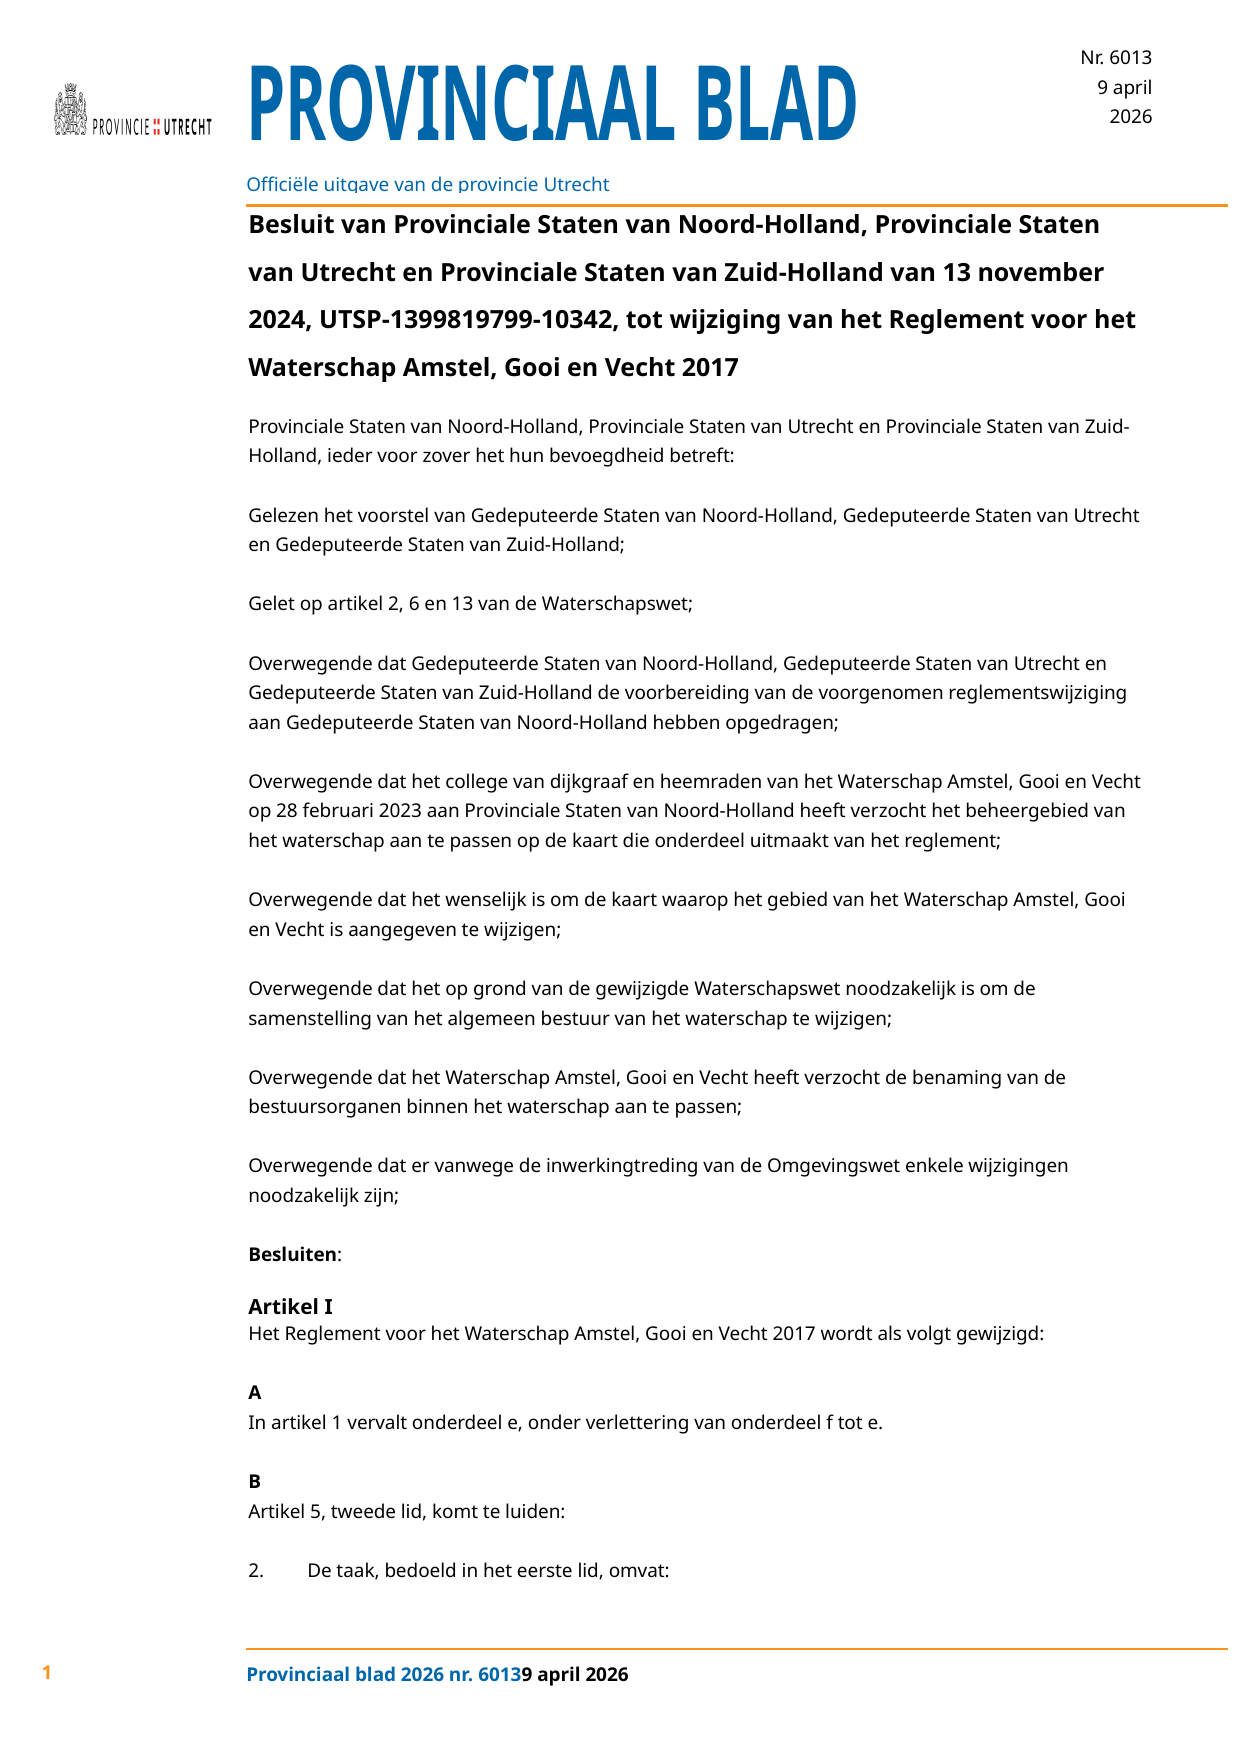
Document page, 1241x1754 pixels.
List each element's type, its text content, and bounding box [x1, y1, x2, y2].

text Overwegende dat het op grond van de gewijzigde Waterschapswet noodzakelijk is om de samenstelling van het algemeen bestuur van het waterschap te wijzigen; [248, 975, 1152, 1031]
text B [248, 1468, 1152, 1494]
text Gelezen het voorstel van Gedeputeerde Staten van Noord-Holland, Gedeputeerde Staten van Utrecht en Gedeputeerde Staten van Zuid-Holland; [248, 502, 1152, 557]
text In artikel 1 vervalt onderdeel e, onder verlettering van onderdeel f tot e. [248, 1409, 1152, 1435]
text Overwegende dat er vanwege de inwerkingtreding van de Omgevingswet enkele wijzigingen noodzakelijk zijn; [248, 1153, 1152, 1208]
text Overwegende dat het Waterschap Amstel, Gooi en Vecht heeft verzocht de benaming van de bestuursorganen binnen het waterschap aan te passen; [248, 1064, 1152, 1119]
text Provinciale Staten van Noord-Holland, Provinciale Staten van Utrecht en Provinciale Staten van Zuid-Holland, ieder voor zover het hun bevoegdheid betreft: [248, 413, 1152, 468]
text Besluit van Provinciale Staten van Noord-Holland, Provinciale Staten van Utrecht en Provinciale Staten van Zuid-Holland van 13 november 2024, UTSP-1399819799-10342, tot wijziging van het Reglement voor het Waterschap Amstel, Gooi en Vecht 2017 [248, 207, 1152, 384]
text Overwegende dat Gedeputeerde Staten van Noord-Holland, Gedeputeerde Staten van Utrecht en Gedeputeerde Staten van Zuid-Holland de voorbereiding van de voorgenomen reglementswijziging aan Gedeputeerde Staten van Noord-Holland hebben opgedragen; [248, 650, 1152, 735]
picture [41, 47, 231, 172]
text Artikel I [248, 1292, 1152, 1320]
text Overwegende dat het wenselijk is om de kaart waarop het gebied van het Waterschap Amstel, Gooi en Vecht is aangegeven te wijzigen; [248, 886, 1152, 942]
text Overwegende dat het college van dijkgraaf en heemraden van het Waterschap Amstel, Gooi en Vecht op 28 februari 2023 aan Provinciale Staten van Noord-Holland heeft verzocht het beheergebied van het waterschap aan te passen op de kaart die onderdeel uitmaakt van het reglement; [248, 768, 1152, 853]
text Gelet op artikel 2, 6 en 13 van de Waterschapswet; [248, 591, 1152, 616]
text A [248, 1379, 1152, 1405]
list De taak, bedoeld in het eerste lid, omvat: [248, 1557, 1152, 1583]
text Besluiten: [248, 1241, 1152, 1267]
text Het Reglement voor het Waterschap Amstel, Gooi en Vecht 2017 wordt als volgt gewijzigd: [248, 1320, 1152, 1346]
text Artikel 5, tweede lid, komt te luiden: [248, 1498, 1152, 1523]
